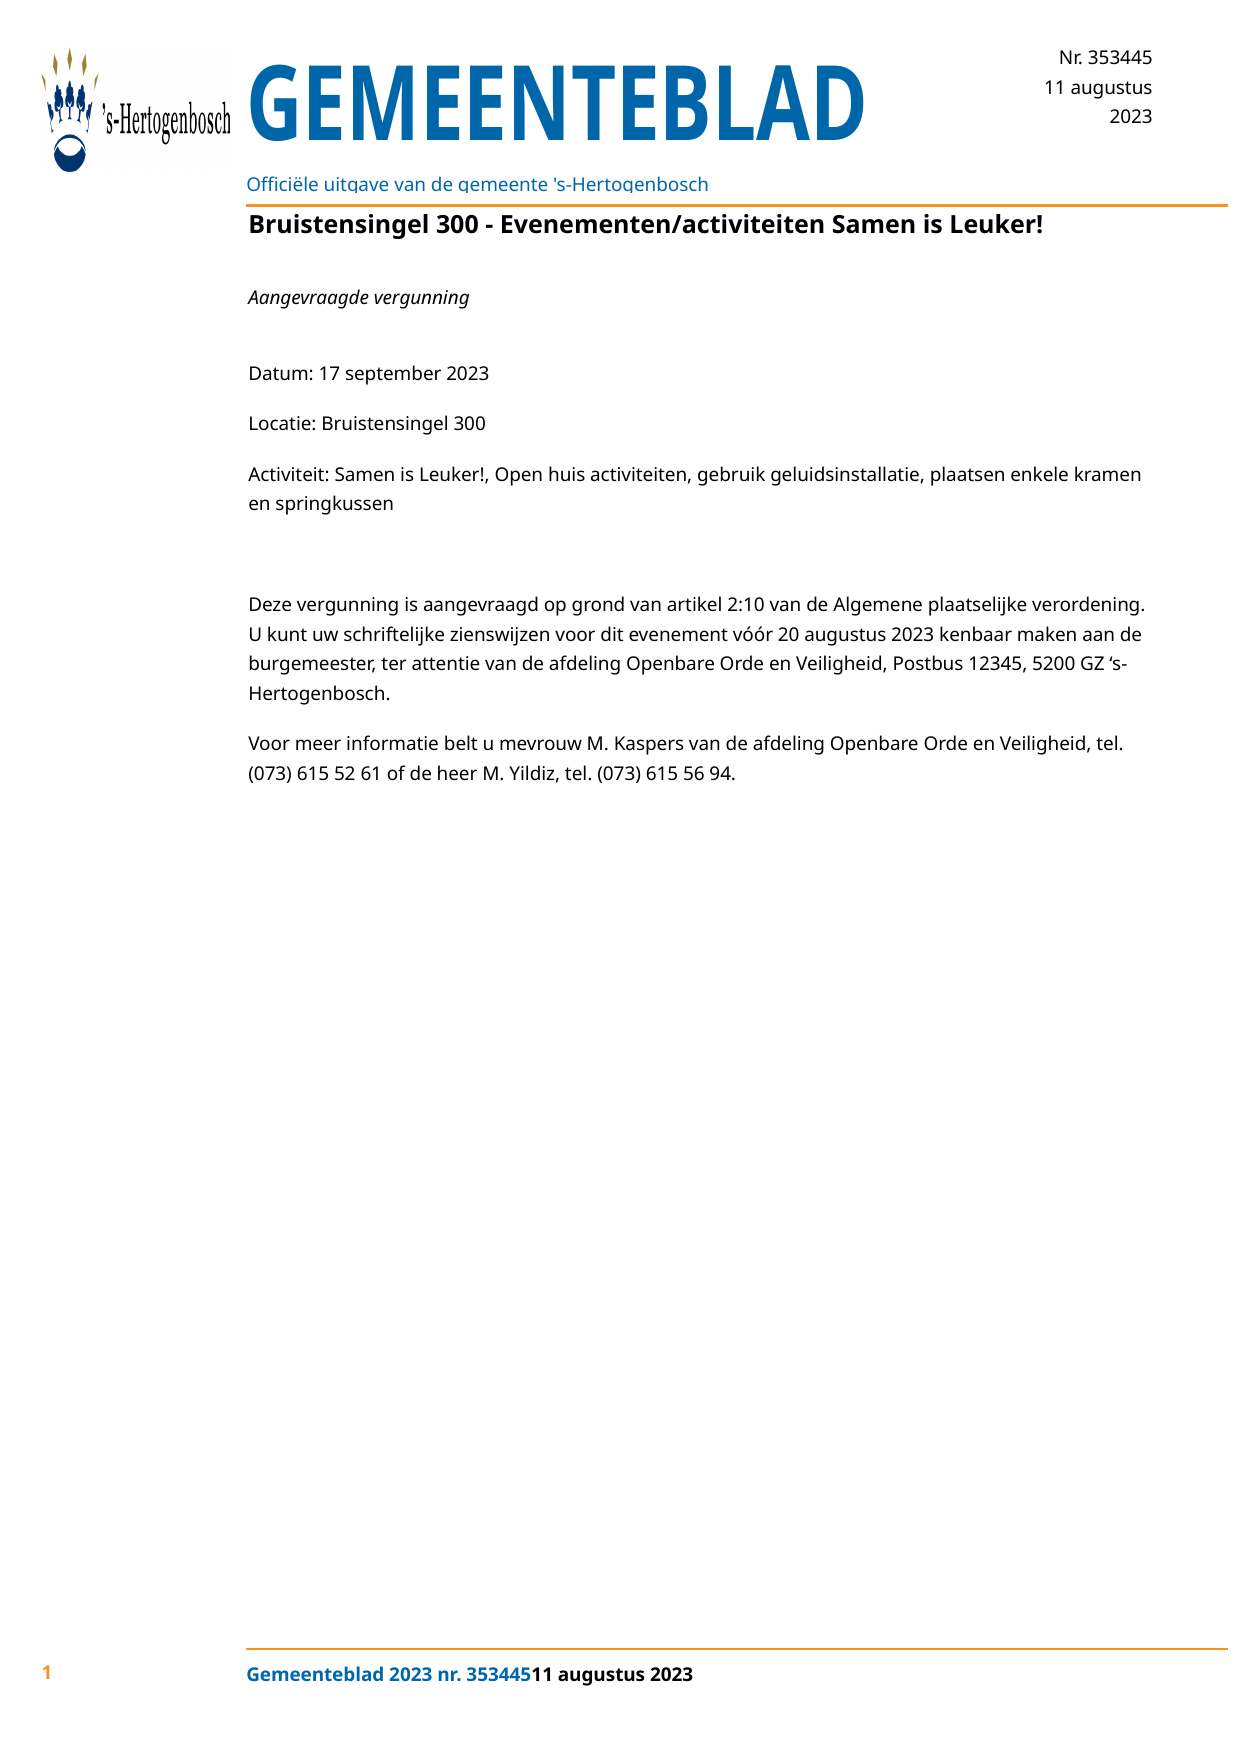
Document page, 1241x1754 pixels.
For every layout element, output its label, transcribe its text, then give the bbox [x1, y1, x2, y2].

text Activiteit: Samen is Leuker!, Open huis activiteiten, gebruik geluidsinstallatie, plaatsen enkele kramen en springkussen [248, 461, 1152, 516]
picture [41, 47, 231, 172]
text Locatie: Bruistensingel 300 [248, 410, 1152, 436]
text Voor meer informatie belt u mevrouw M. Kaspers van de afdeling Openbare Orde en Veiligheid, tel. (073) 615 52 61 of de heer M. Yildiz, tel. (073) 615 56 94. [248, 730, 1152, 786]
text Deze vergunning is aangevraagd op grond van artikel 2:10 van de Algemene plaatselijke verordening. U kunt uw schriftelijke zienswijzen voor dit evenement vóór 20 augustus 2023 kenbaar maken aan de burgemeester, ter attentie van de afdeling Openbare Orde en Veiligheid, Postbus 12345, 5200 GZ ‘s-Hertogenbosch. [248, 591, 1152, 706]
text Bruistensingel 300 - Evenementen/activiteiten Samen is Leuker! [248, 207, 1152, 241]
text Aangevraagde vergunning [248, 284, 1152, 309]
text Datum: 17 september 2023 [248, 360, 1152, 386]
